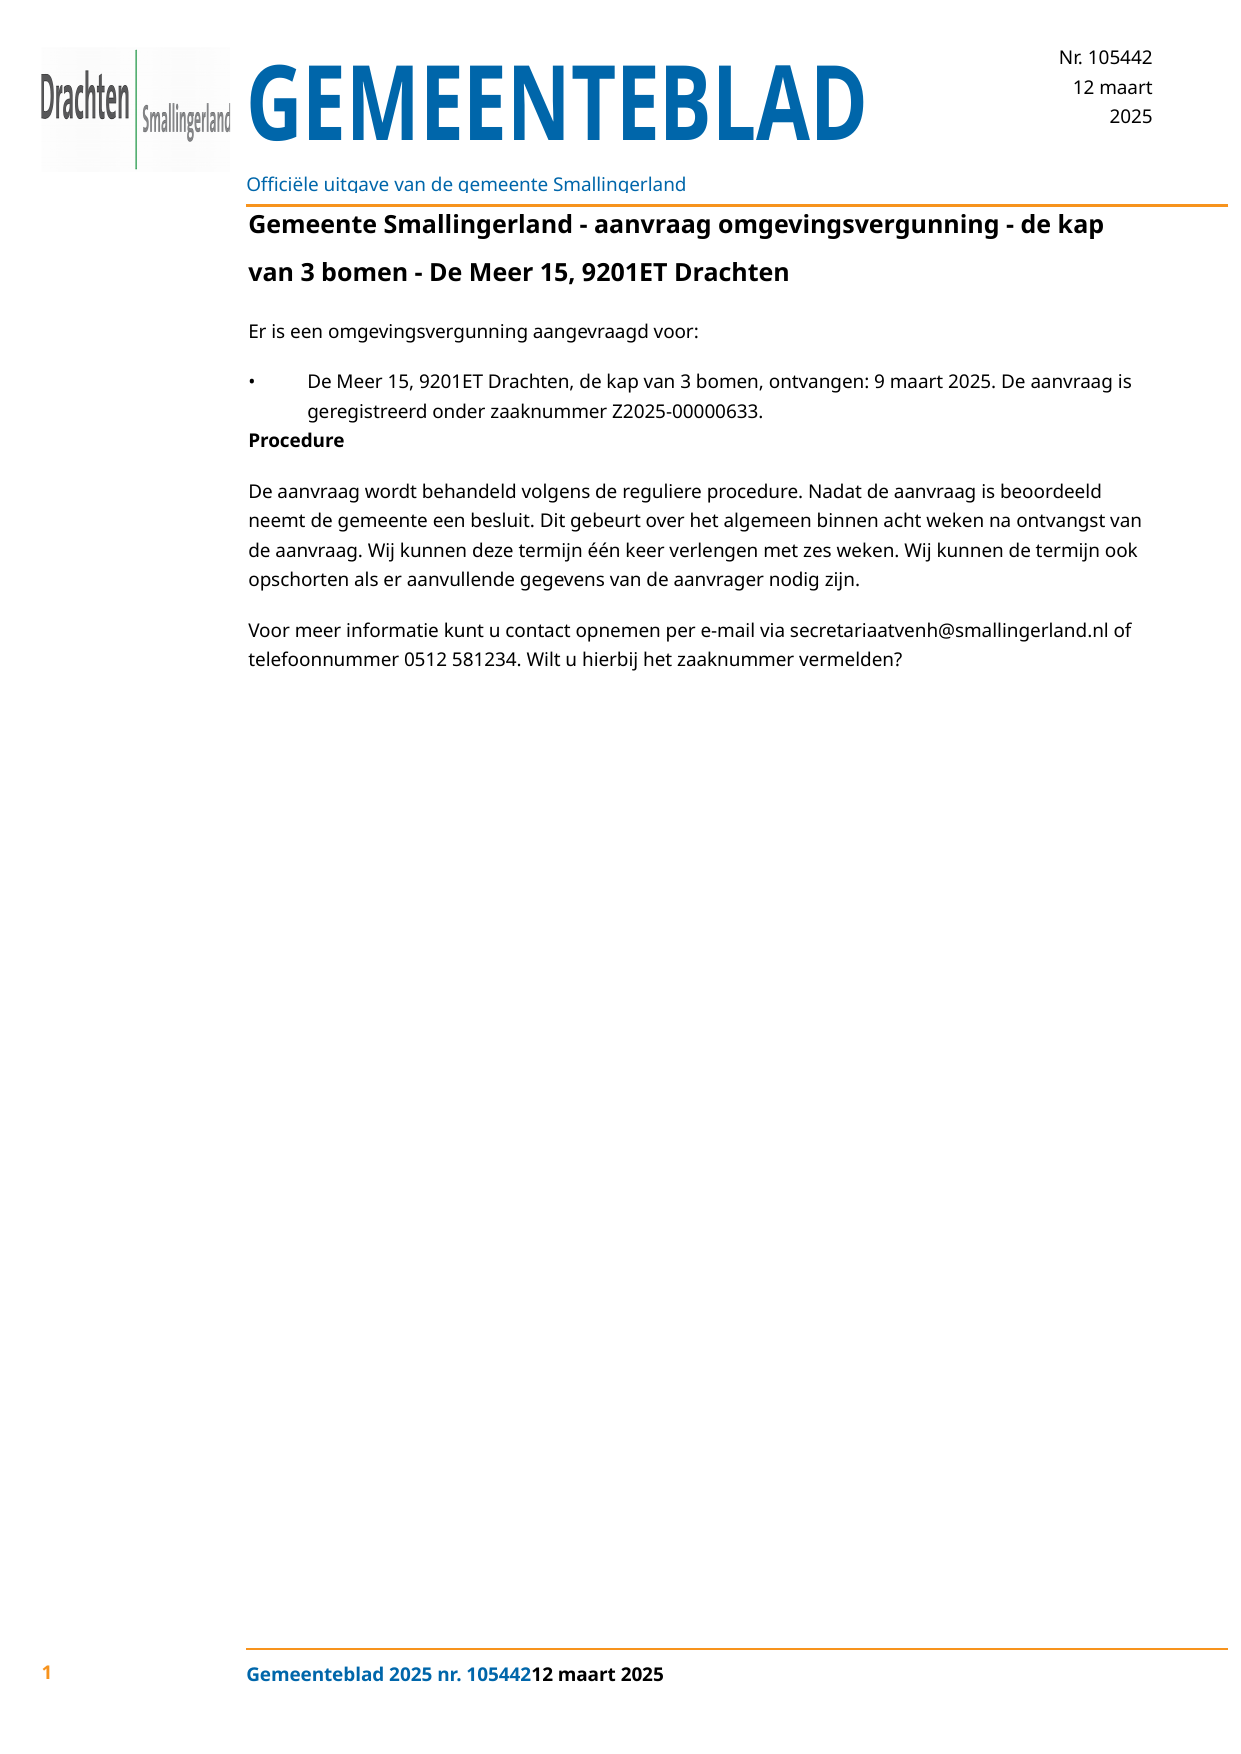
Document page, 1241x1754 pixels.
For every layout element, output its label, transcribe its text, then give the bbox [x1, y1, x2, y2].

text Voor meer informatie kunt u contact opnemen per e-mail via secretariaatvenh@smallingerland.nl of telefoonnummer 0512 581234. Wilt u hierbij het zaaknummer vermelden? [248, 617, 1152, 672]
text De aanvraag wordt behandeld volgens de reguliere procedure. Nadat de aanvraag is beoordeeld neemt de gemeente een besluit. Dit gebeurt over het algemeen binnen acht weken na ontvangst van de aanvraag. Wij kunnen deze termijn één keer verlengen met zes weken. Wij kunnen de termijn ook opschorten als er aanvullende gegevens van de aanvrager nodig zijn. [248, 478, 1152, 592]
list De Meer 15, 9201ET Drachten, de kap van 3 bomen, ontvangen: 9 maart 2025. De aanvraag is geregistreerd onder zaaknummer Z2025-00000633. [248, 368, 1152, 424]
text Gemeente Smallingerland - aanvraag omgevingsvergunning - de kap van 3 bomen - De Meer 15, 9201ET Drachten [248, 207, 1152, 288]
text Er is een omgevingsvergunning aangevraagd voor: [248, 318, 1152, 344]
text Procedure [248, 427, 1152, 453]
picture [41, 47, 231, 172]
